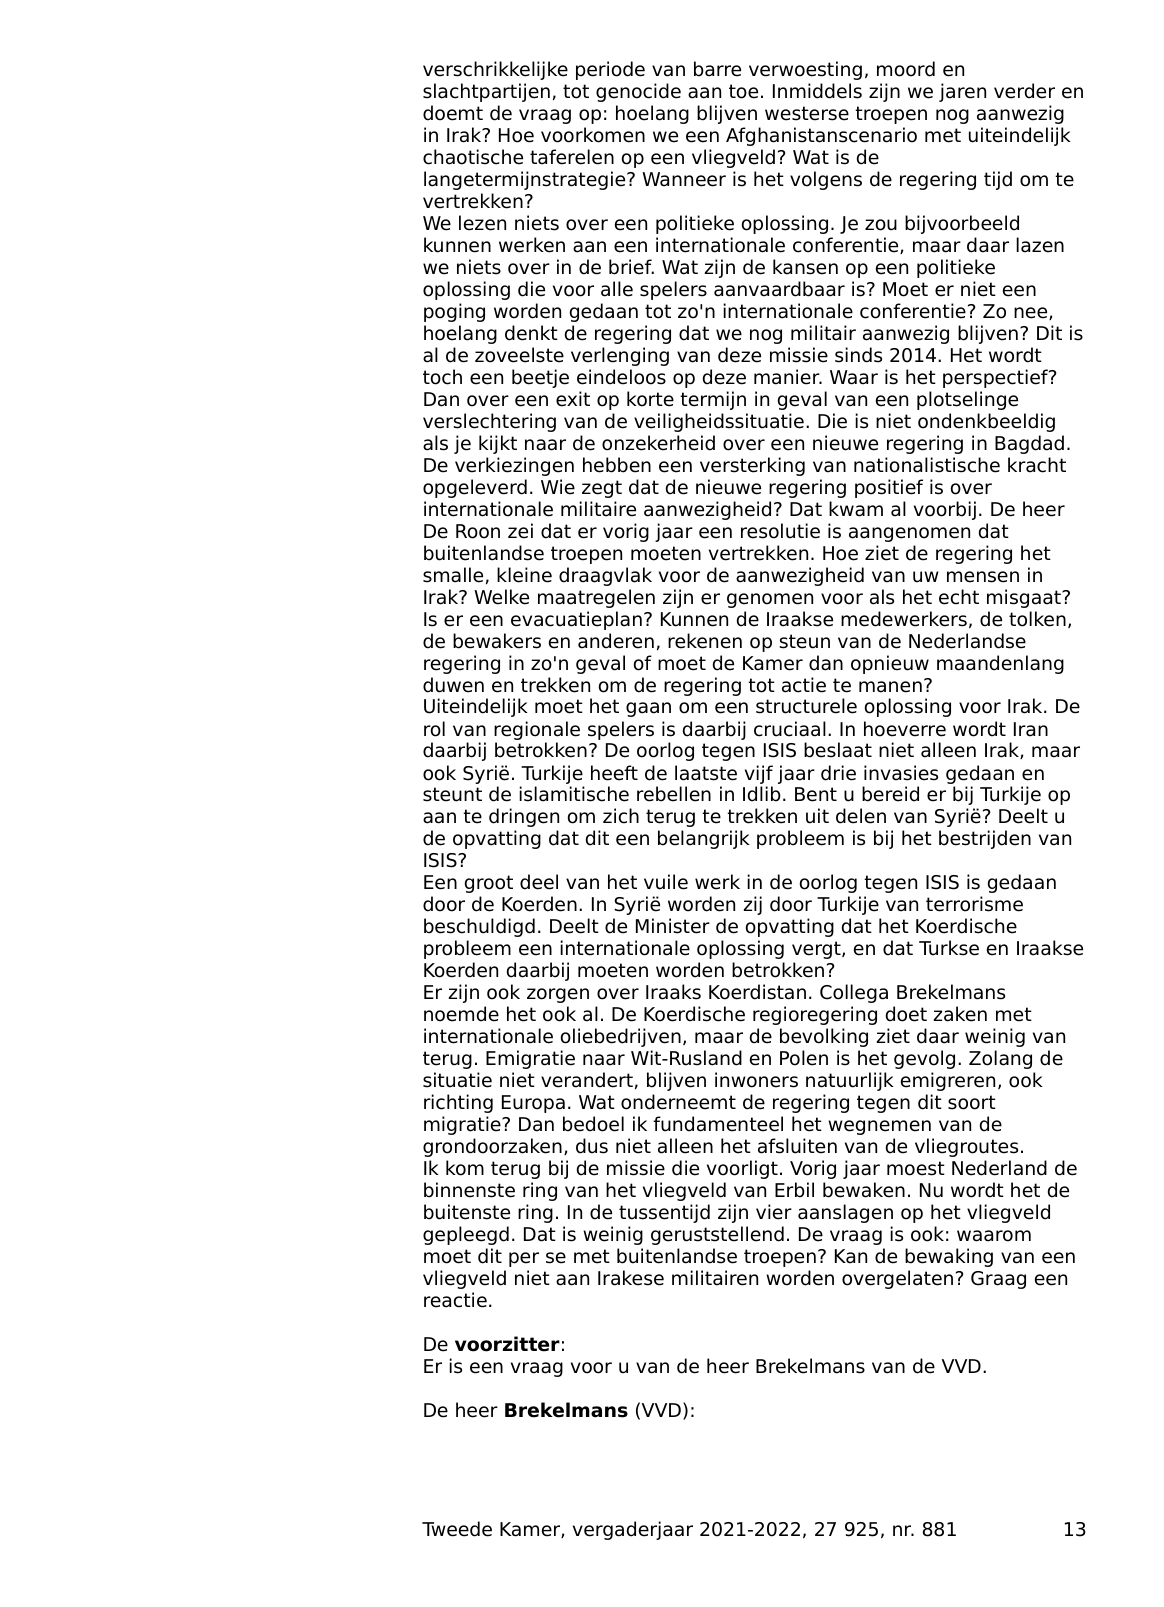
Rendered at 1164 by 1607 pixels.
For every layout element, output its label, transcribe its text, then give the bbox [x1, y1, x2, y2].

text Ik kom terug bij de missie die voorligt. Vorig jaar moest Nederland de binnenste ring van het vliegveld van Erbil bewaken. Nu wordt het de buitenste ring. In de tussentijd zijn vier aanslagen op het vliegveld gepleegd. Dat is weinig geruststellend. De vraag is ook: waarom moet dit per se met buitenlandse troepen? Kan de bewaking van een vliegveld niet aan Irakese militairen worden overgelaten? Graag een reactie. [422, 1158, 1087, 1312]
text Een groot deel van het vuile werk in de oorlog tegen ISIS is gedaan door de Koerden. In Syrië worden zij door Turkije van terrorisme beschuldigd. Deelt de Minister de opvatting dat het Koerdische probleem een internationale oplossing vergt, en dat Turkse en Iraakse Koerden daarbij moeten worden betrokken? [422, 872, 1087, 982]
text verschrikkelijke periode van barre verwoesting, moord en slachtpartijen, tot genocide aan toe. Inmiddels zijn we jaren verder en doemt de vraag op: hoelang blijven westerse troepen nog aanwezig in Irak? Hoe voorkomen we een Afghanistanscenario met uiteindelijk chaotische taferelen op een vliegveld? Wat is de langetermijnstrategie? Wanneer is het volgens de regering tijd om te vertrekken? [422, 59, 1087, 213]
text Er zijn ook zorgen over Iraaks Koerdistan. Collega Brekelmans noemde het ook al. De Koerdische regioregering doet zaken met internationale oliebedrijven, maar de bevolking ziet daar weinig van terug. Emigratie naar Wit-Rusland en Polen is het gevolg. Zolang de situatie niet verandert, blijven inwoners natuurlijk emigreren, ook richting Europa. Wat onderneemt de regering tegen dit soort migratie? Dan bedoel ik fundamenteel het wegnemen van de grondoorzaken, dus niet alleen het afsluiten van de vliegroutes. [422, 982, 1087, 1158]
text De voorzitter: [422, 1334, 1087, 1356]
text Er is een vraag voor u van de heer Brekelmans van de VVD. [422, 1356, 1087, 1378]
text De heer Brekelmans (VVD): [422, 1400, 1087, 1422]
text We lezen niets over een politieke oplossing. Je zou bijvoorbeeld kunnen werken aan een internationale conferentie, maar daar lazen we niets over in de brief. Wat zijn de kansen op een politieke oplossing die voor alle spelers aanvaardbaar is? Moet er niet een poging worden gedaan tot zo'n internationale conferentie? Zo nee, hoelang denkt de regering dat we nog militair aanwezig blijven? Dit is al de zoveelste verlenging van deze missie sinds 2014. Het wordt toch een beetje eindeloos op deze manier. Waar is het perspectief? [422, 213, 1087, 389]
text Uiteindelijk moet het gaan om een structurele oplossing voor Irak. De rol van regionale spelers is daarbij cruciaal. In hoeverre wordt Iran daarbij betrokken? De oorlog tegen ISIS beslaat niet alleen Irak, maar ook Syrië. Turkije heeft de laatste vijf jaar drie invasies gedaan en steunt de islamitische rebellen in Idlib. Bent u bereid er bij Turkije op aan te dringen om zich terug te trekken uit delen van Syrië? Deelt u de opvatting dat dit een belangrijk probleem is bij het bestrijden van ISIS? [422, 696, 1087, 872]
text Dan over een exit op korte termijn in geval van een plotselinge verslechtering van de veiligheidssituatie. Die is niet ondenkbeeldig als je kijkt naar de onzekerheid over een nieuwe regering in Bagdad. De verkiezingen hebben een versterking van nationalistische kracht opgeleverd. Wie zegt dat de nieuwe regering positief is over internationale militaire aanwezigheid? Dat kwam al voorbij. De heer De Roon zei dat er vorig jaar een resolutie is aangenomen dat buitenlandse troepen moeten vertrekken. Hoe ziet de regering het smalle, kleine draagvlak voor de aanwezigheid van uw mensen in Irak? Welke maatregelen zijn er genomen voor als het echt misgaat? Is er een evacuatieplan? Kunnen de Iraakse medewerkers, de tolken, de bewakers en anderen, rekenen op steun van de Nederlandse regering in zo'n geval of moet de Kamer dan opnieuw maandenlang duwen en trekken om de regering tot actie te manen? [422, 389, 1087, 696]
